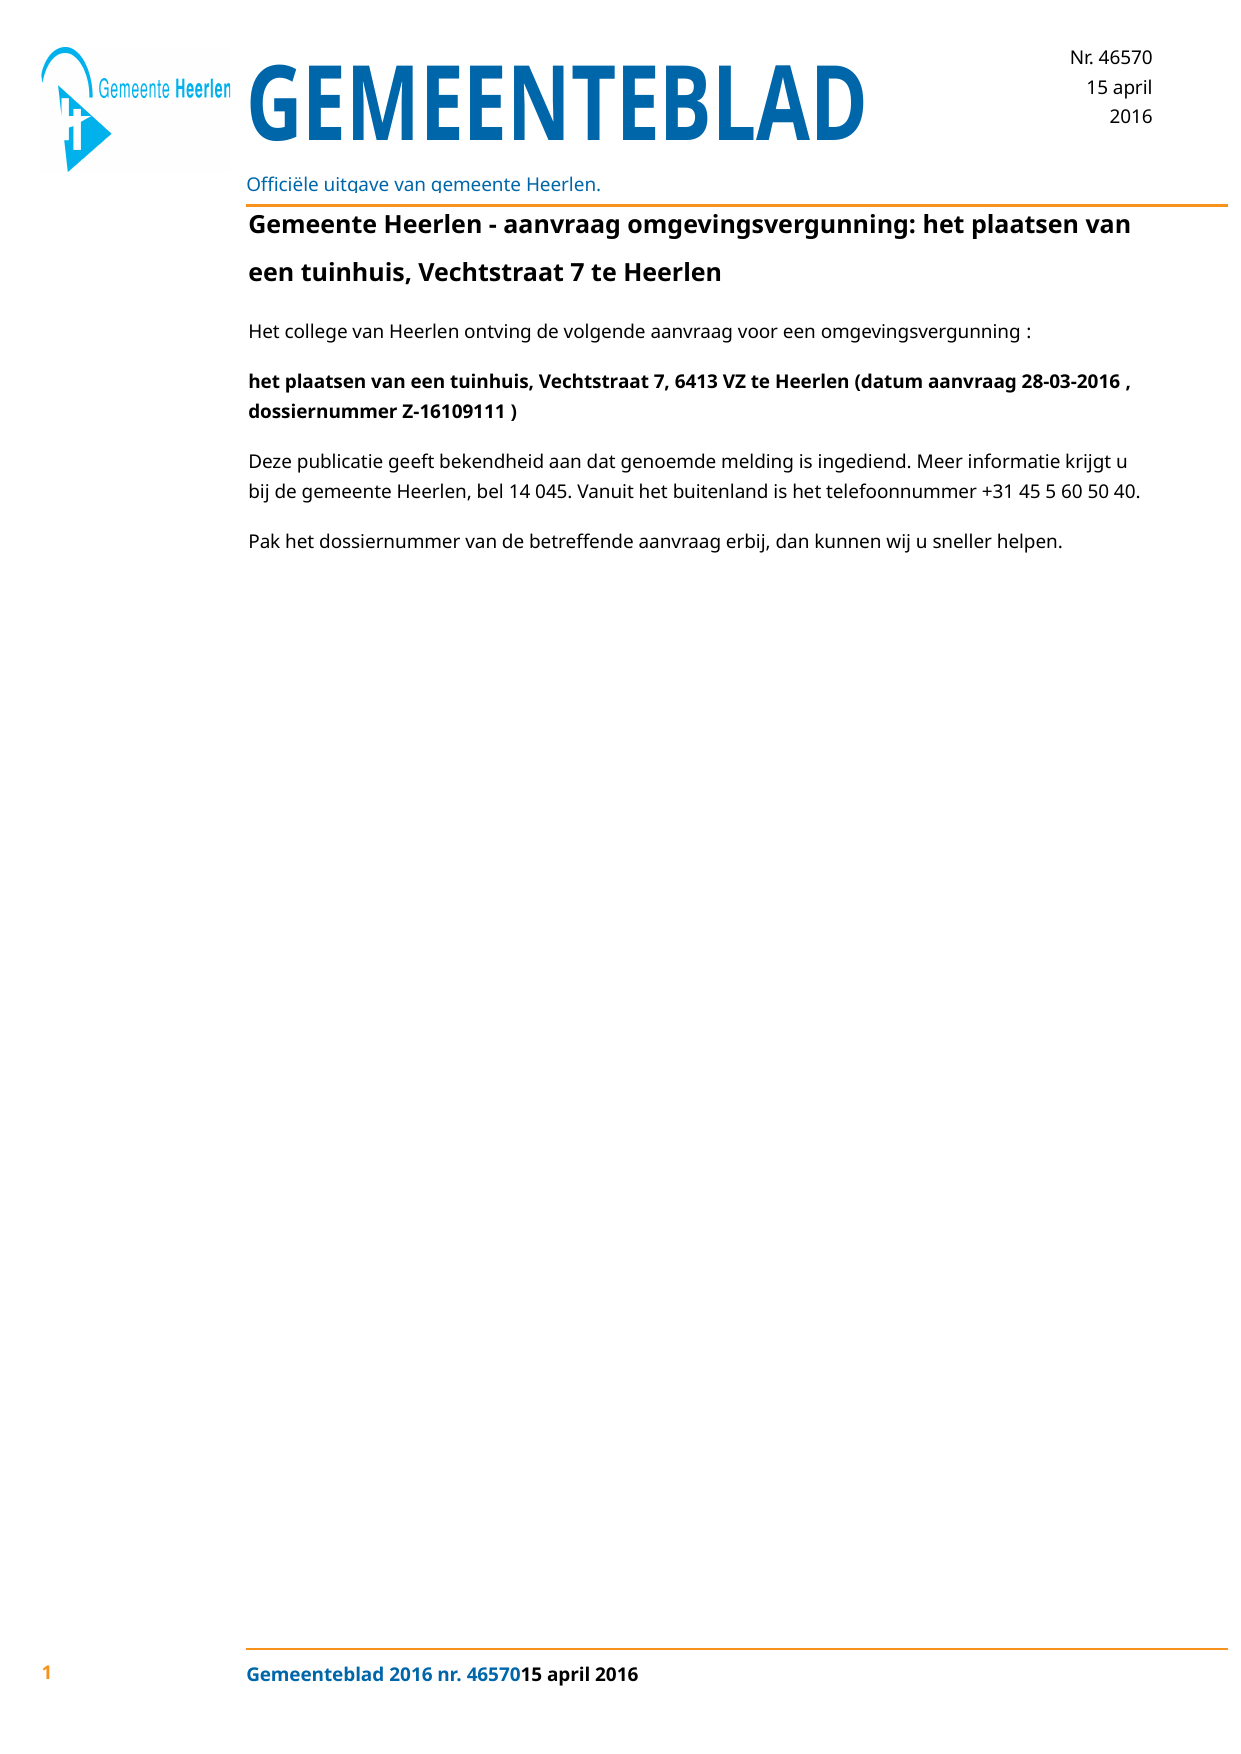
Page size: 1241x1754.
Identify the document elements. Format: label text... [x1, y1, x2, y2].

text Pak het dossiernummer van de betreffende aanvraag erbij, dan kunnen wij u sneller helpen. [248, 528, 1152, 554]
picture [41, 47, 58, 70]
text het plaatsen van een tuinhuis, Vechtstraat 7, 6413 VZ te Heerlen (datum aanvraag 28-03-2016 , dossiernummer Z-16109111 ) [248, 368, 1152, 424]
picture [41, 47, 231, 172]
text Het college van Heerlen ontving de volgende aanvraag voor een omgevingsvergunning : [248, 318, 1152, 344]
text Deze publicatie geeft bekendheid aan dat genoemde melding is ingediend. Meer informatie krijgt u bij de gemeente Heerlen, bel 14 045. Vanuit het buitenland is het telefoonnummer +31 45 5 60 50 40. [248, 448, 1152, 504]
text Gemeente Heerlen - aanvraag omgevingsvergunning: het plaatsen van een tuinhuis, Vechtstraat 7 te Heerlen [248, 207, 1152, 288]
